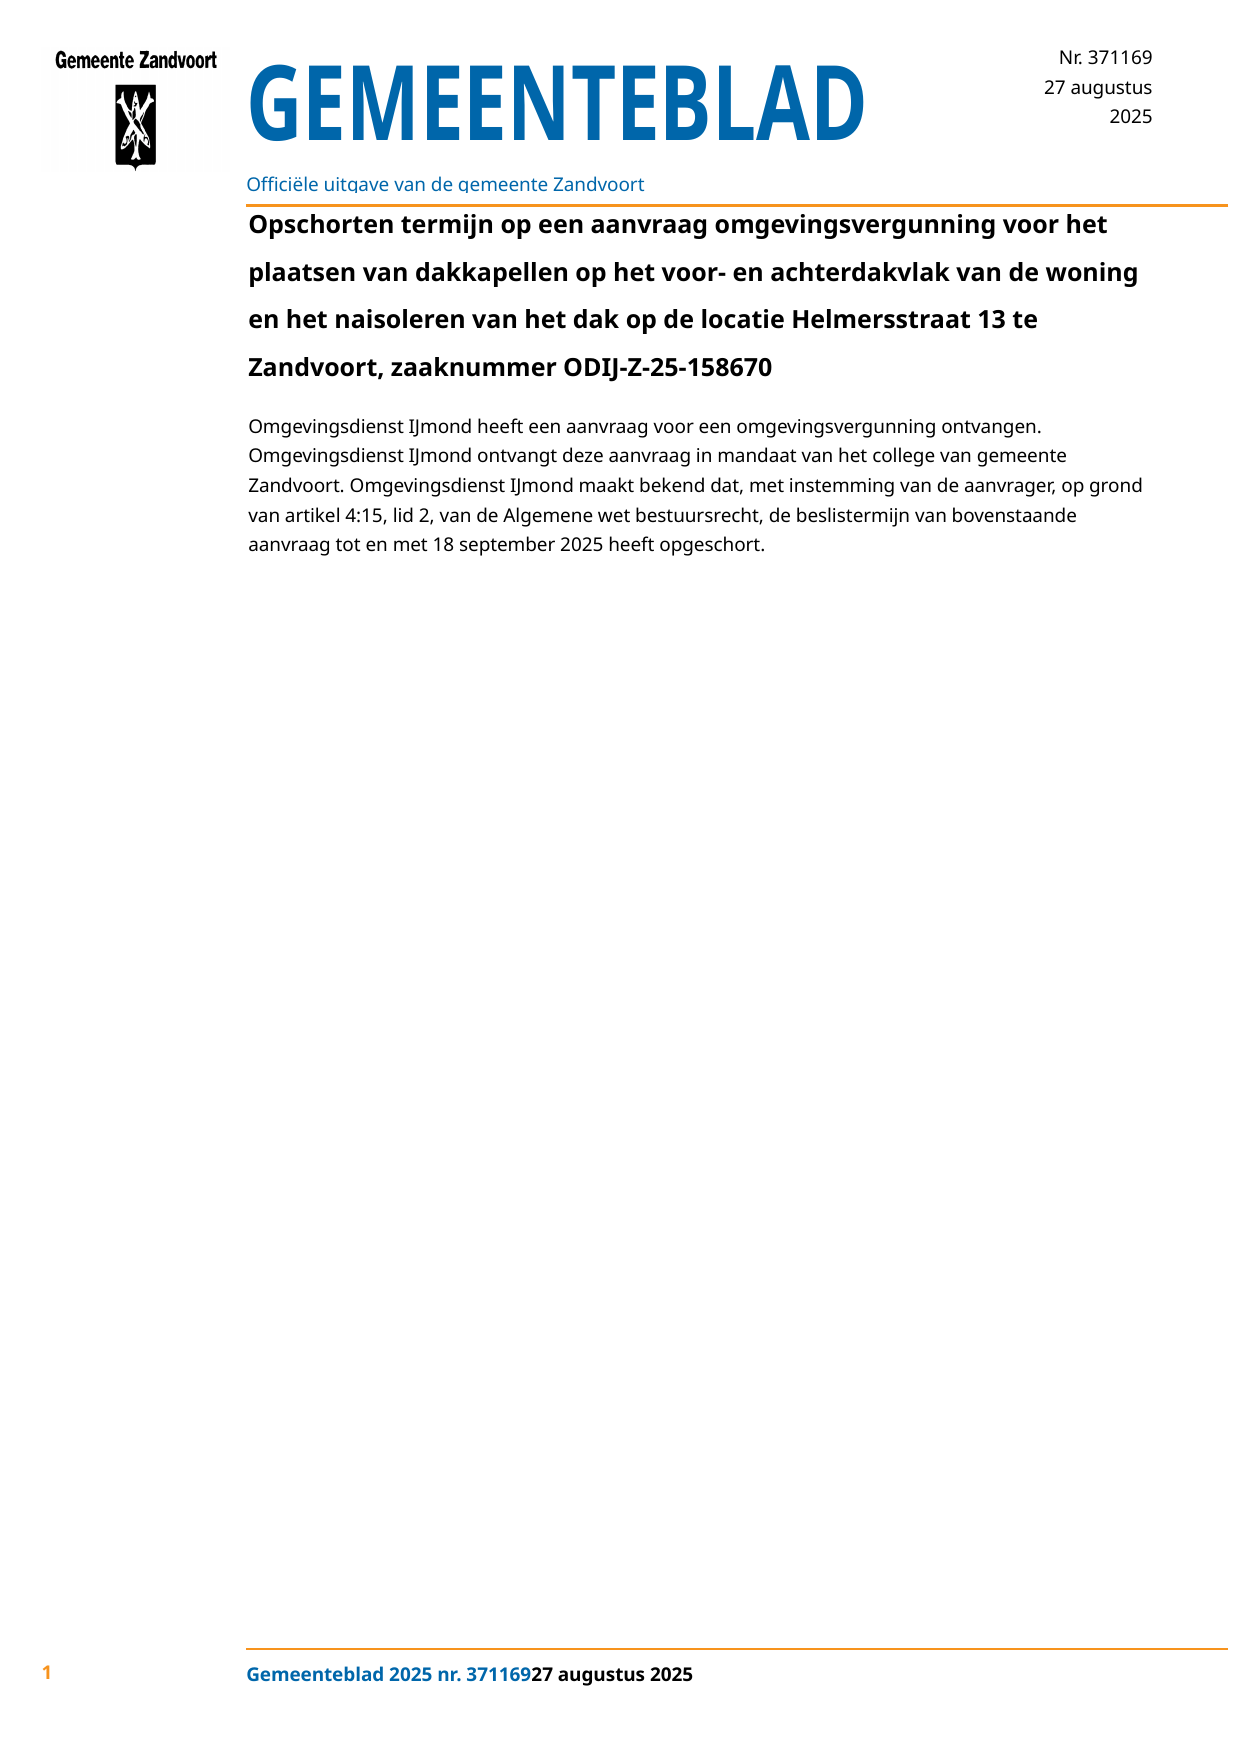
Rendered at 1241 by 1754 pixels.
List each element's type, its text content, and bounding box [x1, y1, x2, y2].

text Omgevingsdienst IJmond heeft een aanvraag voor een omgevingsvergunning ontvangen. Omgevingsdienst IJmond ontvangt deze aanvraag in mandaat van het college van gemeente Zandvoort. Omgevingsdienst IJmond maakt bekend dat, met instemming van de aanvrager, op grond van artikel 4:15, lid 2, van de Algemene wet bestuursrecht, de beslistermijn van bovenstaande aanvraag tot en met 18 september 2025 heeft opgeschort. [248, 413, 1152, 557]
text Opschorten termijn op een aanvraag omgevingsvergunning voor het plaatsen van dakkapellen op het voor- en achterdakvlak van de woning en het naisoleren van het dak op de locatie Helmersstraat 13 te Zandvoort, zaaknummer ODIJ-Z-25-158670 [248, 207, 1152, 384]
picture [41, 47, 231, 172]
